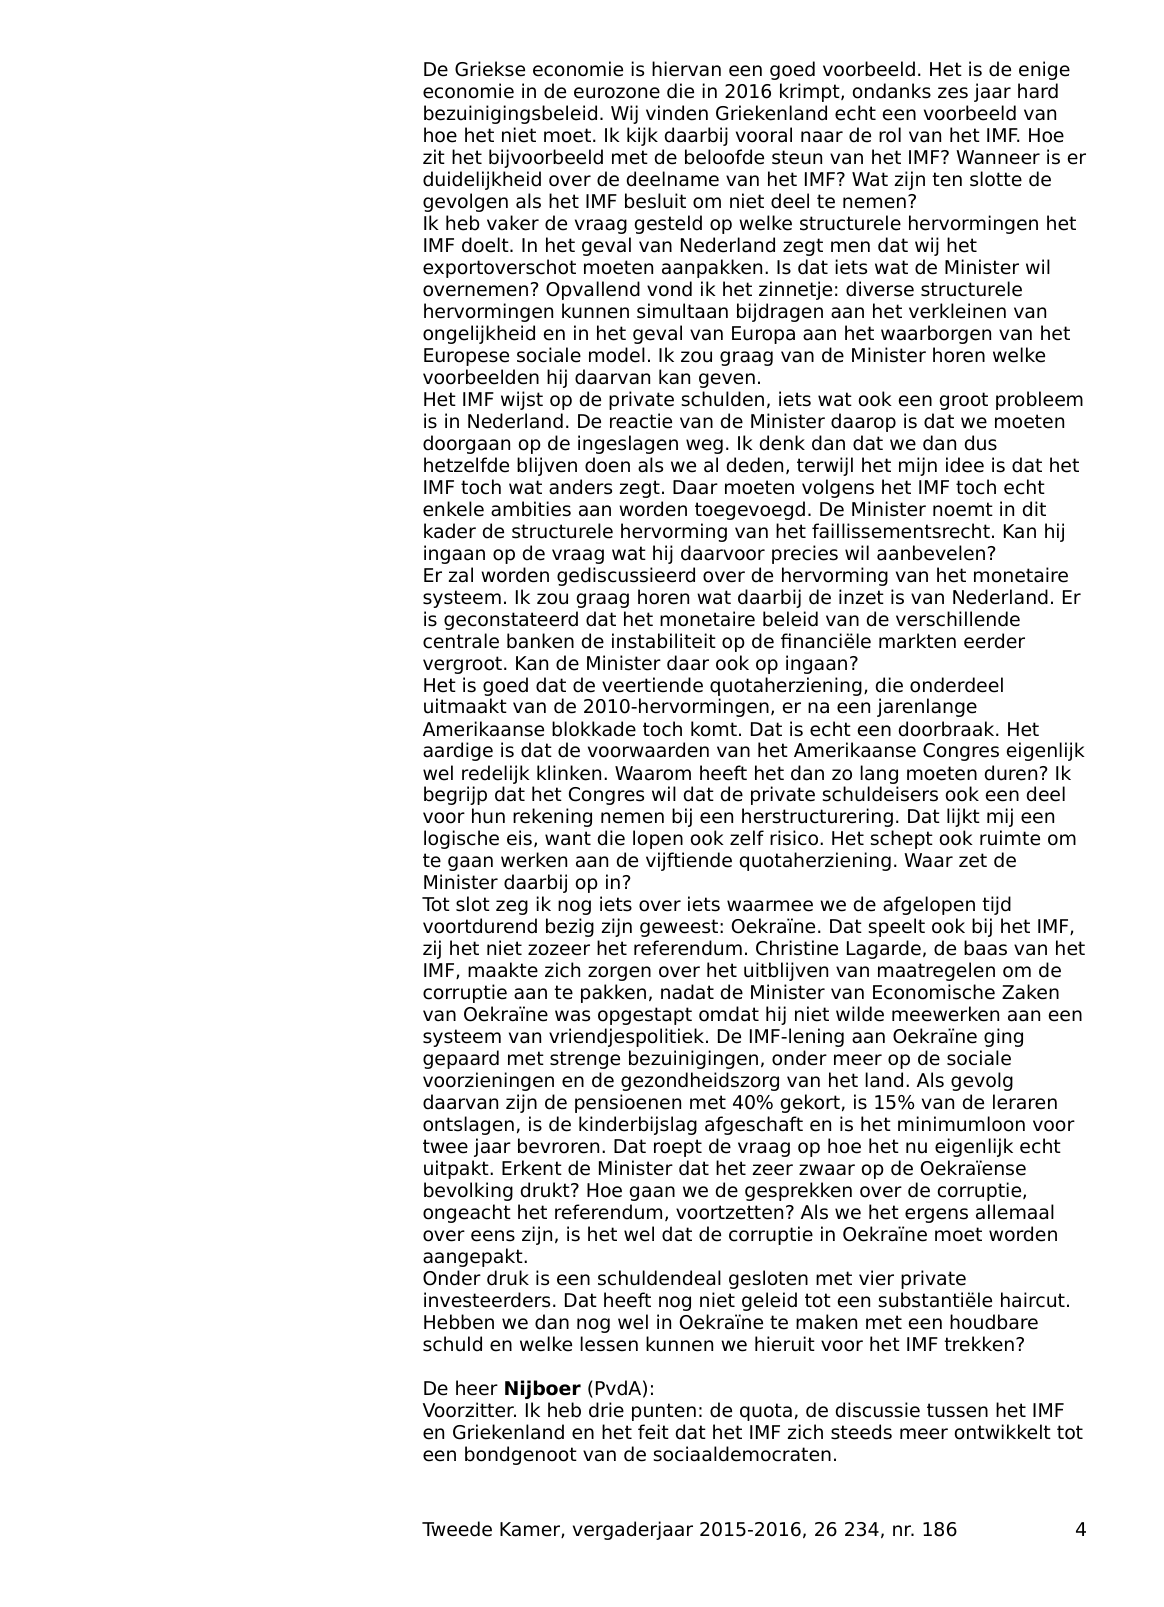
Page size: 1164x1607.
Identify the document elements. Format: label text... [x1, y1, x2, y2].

text Voorzitter. Ik heb drie punten: de quota, de discussie tussen het IMF en Griekenland en het feit dat het IMF zich steeds meer ontwikkelt tot een bondgenoot van de sociaaldemocraten. [422, 1400, 1087, 1466]
text Onder druk is een schuldendeal gesloten met vier private investeerders. Dat heeft nog niet geleid tot een substantiële haircut. Hebben we dan nog wel in Oekraïne te maken met een houdbare schuld en welke lessen kunnen we hieruit voor het IMF trekken? [422, 1268, 1087, 1356]
text Er zal worden gediscussieerd over de hervorming van het monetaire systeem. Ik zou graag horen wat daarbij de inzet is van Nederland. Er is geconstateerd dat het monetaire beleid van de verschillende centrale banken de instabiliteit op de financiële markten eerder vergroot. Kan de Minister daar ook op ingaan? [422, 564, 1087, 674]
text Tot slot zeg ik nog iets over iets waarmee we de afgelopen tijd voortdurend bezig zijn geweest: Oekraïne. Dat speelt ook bij het IMF, zij het niet zozeer het referendum. Christine Lagarde, de baas van het IMF, maakte zich zorgen over het uitblijven van maatregelen om de corruptie aan te pakken, nadat de Minister van Economische Zaken van Oekraïne was opgestapt omdat hij niet wilde meewerken aan een systeem van vriendjespolitiek. De IMF-lening aan Oekraïne ging gepaard met strenge bezuinigingen, onder meer op de sociale voorzieningen en de gezondheidszorg van het land. Als gevolg daarvan zijn de pensioenen met 40% gekort, is 15% van de leraren ontslagen, is de kinderbijslag afgeschaft en is het minimumloon voor twee jaar bevroren. Dat roept de vraag op hoe het nu eigenlijk echt uitpakt. Erkent de Minister dat het zeer zwaar op de Oekraïense bevolking drukt? Hoe gaan we de gesprekken over de corruptie, ongeacht het referendum, voortzetten? Als we het ergens allemaal over eens zijn, is het wel dat de corruptie in Oekraïne moet worden aangepakt. [422, 894, 1087, 1268]
text Ik heb vaker de vraag gesteld op welke structurele hervormingen het IMF doelt. In het geval van Nederland zegt men dat wij het exportoverschot moeten aanpakken. Is dat iets wat de Minister wil overnemen? Opvallend vond ik het zinnetje: diverse structurele hervormingen kunnen simultaan bijdragen aan het verkleinen van ongelijkheid en in het geval van Europa aan het waarborgen van het Europese sociale model. Ik zou graag van de Minister horen welke voorbeelden hij daarvan kan geven. [422, 213, 1087, 389]
text Het is goed dat de veertiende quotaherziening, die onderdeel uitmaakt van de 2010-hervormingen, er na een jarenlange Amerikaanse blokkade toch komt. Dat is echt een doorbraak. Het aardige is dat de voorwaarden van het Amerikaanse Congres eigenlijk wel redelijk klinken. Waarom heeft het dan zo lang moeten duren? Ik begrijp dat het Congres wil dat de private schuldeisers ook een deel voor hun rekening nemen bij een herstructurering. Dat lijkt mij een logische eis, want die lopen ook zelf risico. Het schept ook ruimte om te gaan werken aan de vijftiende quotaherziening. Waar zet de Minister daarbij op in? [422, 674, 1087, 894]
text Het IMF wijst op de private schulden, iets wat ook een groot probleem is in Nederland. De reactie van de Minister daarop is dat we moeten doorgaan op de ingeslagen weg. Ik denk dan dat we dan dus hetzelfde blijven doen als we al deden, terwijl het mijn idee is dat het IMF toch wat anders zegt. Daar moeten volgens het IMF toch echt enkele ambities aan worden toegevoegd. De Minister noemt in dit kader de structurele hervorming van het faillissementsrecht. Kan hij ingaan op de vraag wat hij daarvoor precies wil aanbevelen? [422, 389, 1087, 564]
text De heer Nijboer (PvdA): [422, 1378, 1087, 1400]
text De Griekse economie is hiervan een goed voorbeeld. Het is de enige economie in de eurozone die in 2016 krimpt, ondanks zes jaar hard bezuinigingsbeleid. Wij vinden Griekenland echt een voorbeeld van hoe het niet moet. Ik kijk daarbij vooral naar de rol van het IMF. Hoe zit het bijvoorbeeld met de beloofde steun van het IMF? Wanneer is er duidelijkheid over de deelname van het IMF? Wat zijn ten slotte de gevolgen als het IMF besluit om niet deel te nemen? [422, 59, 1087, 213]
